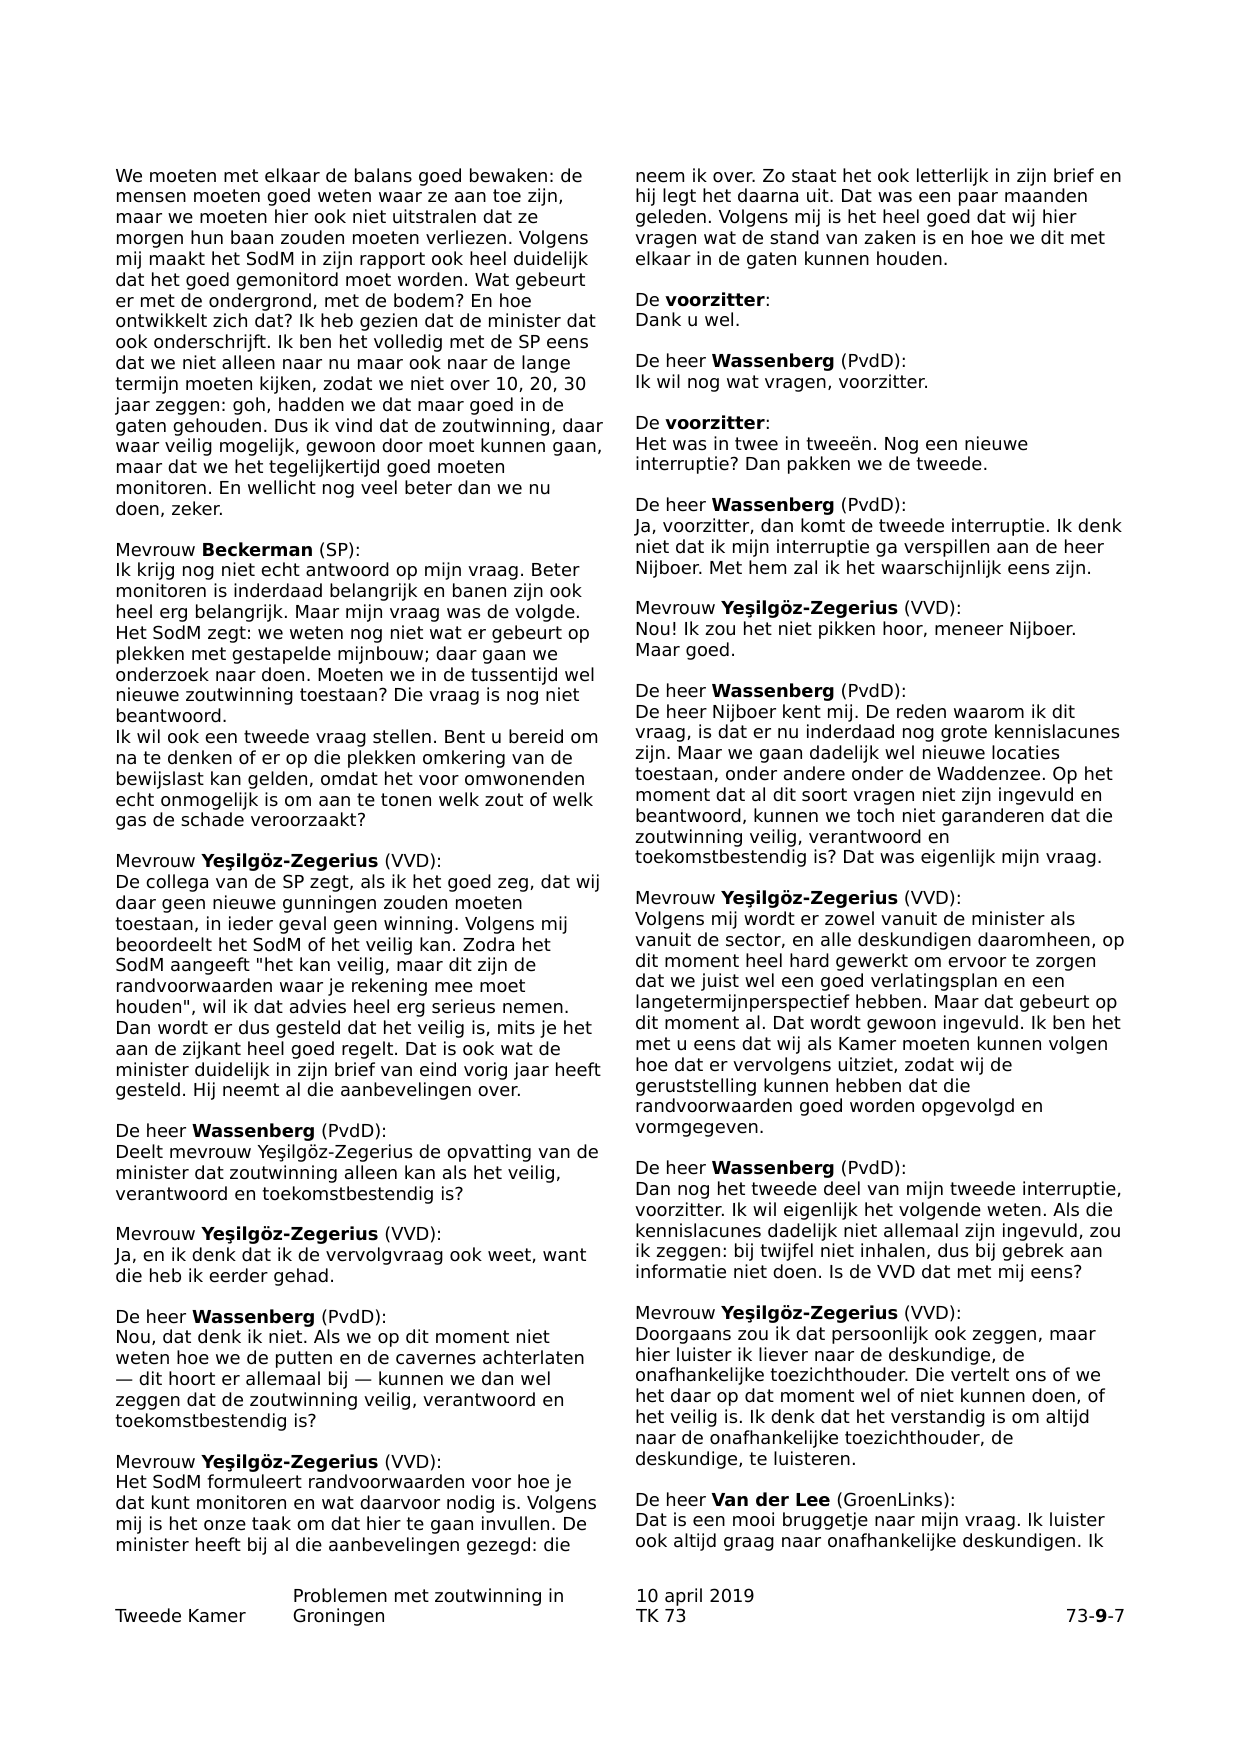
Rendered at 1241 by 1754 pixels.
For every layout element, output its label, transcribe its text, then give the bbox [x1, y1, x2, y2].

text De heer Wassenberg (PvdD): [635, 681, 1125, 701]
text De heer Nijboer kent mij. De reden waarom ik dit vraag, is dat er nu inderdaad nog grote kennislacunes zijn. Maar we gaan dadelijk wel nieuwe locaties toestaan, onder andere onder de Waddenzee. Op het moment dat al dit soort vragen niet zijn ingevuld en beantwoord, kunnen we toch niet garanderen dat die zoutwinning veilig, verantwoord en toekomstbestendig is? Dat was eigenlijk mijn vraag. [635, 701, 1125, 868]
text Doorgaans zou ik dat persoonlijk ook zeggen, maar hier luister ik liever naar de deskundige, de onafhankelijke toezichthouder. Die vertelt ons of we het daar op dat moment wel of niet kunnen doen, of het veilig is. Ik denk dat het verstandig is om altijd naar de onafhankelijke toezichthouder, de deskundige, te luisteren. [635, 1323, 1125, 1469]
text Mevrouw Yeşilgöz-Zegerius (VVD): [115, 851, 605, 872]
text We moeten met elkaar de balans goed bewaken: de mensen moeten goed weten waar ze aan toe zijn, maar we moeten hier ook niet uitstralen dat ze morgen hun baan zouden moeten verliezen. Volgens mij maakt het SodM in zijn rapport ook heel duidelijk dat het goed gemonitord moet worden. Wat gebeurt er met de ondergrond, met de bodem? En hoe ontwikkelt zich dat? Ik heb gezien dat de minister dat ook onderschrijft. Ik ben het volledig met de SP eens dat we niet alleen naar nu maar ook naar de lange termijn moeten kijken, zodat we niet over 10, 20, 30 jaar zeggen: goh, hadden we dat maar goed in de gaten gehouden. Dus ik vind dat de zoutwinning, daar waar veilig mogelijk, gewoon door moet kunnen gaan, maar dat we het tegelijkertijd goed moeten monitoren. En wellicht nog veel beter dan we nu doen, zeker. [115, 165, 605, 519]
text De heer Wassenberg (PvdD): [635, 351, 1125, 372]
text De heer Wassenberg (PvdD): [115, 1121, 605, 1142]
text Mevrouw Yeşilgöz-Zegerius (VVD): [115, 1224, 605, 1245]
text neem ik over. Zo staat het ook letterlijk in zijn brief en hij legt het daarna uit. Dat was een paar maanden geleden. Volgens mij is het heel goed dat wij hier vragen wat de stand van zaken is en hoe we dit met elkaar in de gaten kunnen houden. [635, 165, 1125, 269]
text Ik krijg nog niet echt antwoord op mijn vraag. Beter monitoren is inderdaad belangrijk en banen zijn ook heel erg belangrijk. Maar mijn vraag was de volgde. Het SodM zegt: we weten nog niet wat er gebeurt op plekken met gestapelde mijnbouw; daar gaan we onderzoek naar doen. Moeten we in de tussentijd wel nieuwe zoutwinning toestaan? Die vraag is nog niet beantwoord. [115, 560, 605, 727]
text Dan nog het tweede deel van mijn tweede interruptie, voorzitter. Ik wil eigenlijk het volgende weten. Als die kennislacunes dadelijk niet allemaal zijn ingevuld, zou ik zeggen: bij twijfel niet inhalen, dus bij gebrek aan informatie niet doen. Is de VVD dat met mij eens? [635, 1179, 1125, 1283]
text De heer Van der Lee (GroenLinks): [635, 1489, 1125, 1510]
text De heer Wassenberg (PvdD): [115, 1307, 605, 1327]
text De collega van de SP zegt, als ik het goed zeg, dat wij daar geen nieuwe gunningen zouden moeten toestaan, in ieder geval geen winning. Volgens mij beoordeelt het SodM of het veilig kan. Zodra het SodM aangeeft "het kan veilig, maar dit zijn de randvoorwaarden waar je rekening mee moet houden", wil ik dat advies heel erg serieus nemen. Dan wordt er dus gesteld dat het veilig is, mits je het aan de zijkant heel goed regelt. Dat is ook wat de minister duidelijk in zijn brief van eind vorig jaar heeft gesteld. Hij neemt al die aanbevelingen over. [115, 872, 605, 1101]
text Deelt mevrouw Yeşilgöz-Zegerius de opvatting van de minister dat zoutwinning alleen kan als het veilig, verantwoord en toekomstbestendig is? [115, 1142, 605, 1204]
text Dank u wel. [635, 310, 1125, 331]
text Nou! Ik zou het niet pikken hoor, meneer Nijboer. Maar goed. [635, 619, 1125, 661]
text Volgens mij wordt er zowel vanuit de minister als vanuit de sector, en alle deskundigen daaromheen, op dit moment heel hard gewerkt om ervoor te zorgen dat we juist wel een goed verlatingsplan en een langetermijnperspectief hebben. Maar dat gebeurt op dit moment al. Dat wordt gewoon ingevuld. Ik ben het met u eens dat wij als Kamer moeten kunnen volgen hoe dat er vervolgens uitziet, zodat wij de geruststelling kunnen hebben dat die randvoorwaarden goed worden opgevolgd en vormgegeven. [635, 909, 1125, 1138]
text Dat is een mooi bruggetje naar mijn vraag. Ik luister ook altijd graag naar onafhankelijke deskundigen. Ik [635, 1510, 1125, 1552]
text Mevrouw Beckerman (SP): [115, 539, 605, 560]
text De voorzitter: [635, 289, 1125, 310]
text Het was in twee in tweeën. Nog een nieuwe interruptie? Dan pakken we de tweede. [635, 433, 1125, 475]
text De voorzitter: [635, 413, 1125, 433]
text Mevrouw Yeşilgöz-Zegerius (VVD): [115, 1451, 605, 1472]
text Mevrouw Yeşilgöz-Zegerius (VVD): [635, 598, 1125, 619]
text Nou, dat denk ik niet. Als we op dit moment niet weten hoe we de putten en de cavernes achterlaten — dit hoort er allemaal bij — kunnen we dan wel zeggen dat de zoutwinning veilig, verantwoord en toekomstbestendig is? [115, 1327, 605, 1431]
text Het SodM formuleert randvoorwaarden voor hoe je dat kunt monitoren en wat daarvoor nodig is. Volgens mij is het onze taak om dat hier te gaan invullen. De minister heeft bij al die aanbevelingen gezegd: die [115, 1472, 605, 1556]
text Ja, en ik denk dat ik de vervolgvraag ook weet, want die heb ik eerder gehad. [115, 1245, 605, 1287]
text Ja, voorzitter, dan komt de tweede interruptie. Ik denk niet dat ik mijn interruptie ga verspillen aan de heer Nijboer. Met hem zal ik het waarschijnlijk eens zijn. [635, 516, 1125, 578]
text Mevrouw Yeşilgöz-Zegerius (VVD): [635, 1303, 1125, 1323]
text De heer Wassenberg (PvdD): [635, 495, 1125, 516]
text De heer Wassenberg (PvdD): [635, 1158, 1125, 1179]
text Mevrouw Yeşilgöz-Zegerius (VVD): [635, 888, 1125, 909]
text Ik wil ook een tweede vraag stellen. Bent u bereid om na te denken of er op die plekken omkering van de bewijslast kan gelden, omdat het voor omwonenden echt onmogelijk is om aan te tonen welk zout of welk gas de schade veroorzaakt? [115, 727, 605, 831]
text Ik wil nog wat vragen, voorzitter. [635, 372, 1125, 393]
